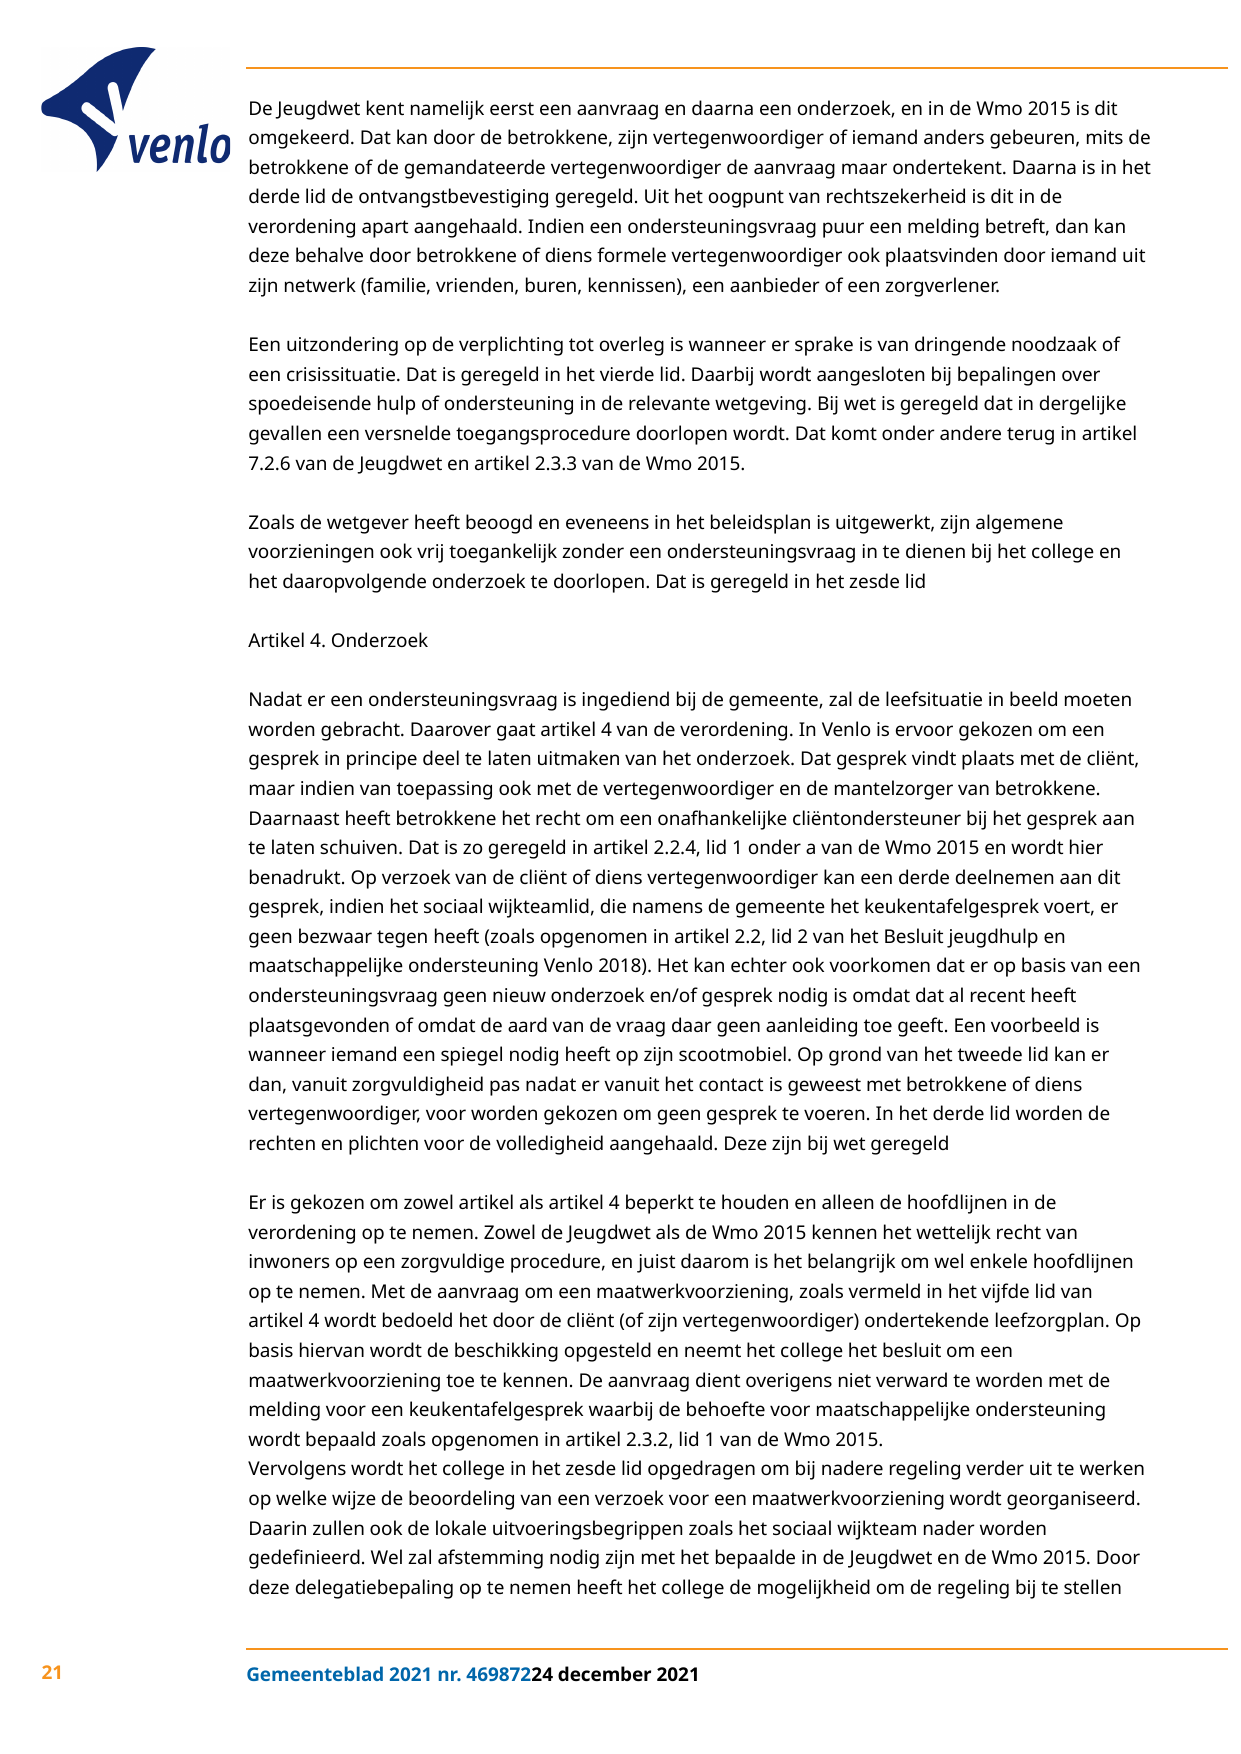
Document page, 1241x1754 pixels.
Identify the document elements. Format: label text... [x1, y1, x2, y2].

text Artikel 4. Onderzoek [248, 627, 1152, 653]
text Vervolgens wordt het college in het zesde lid opgedragen om bij nadere regeling verder uit te werken op welke wijze de beoordeling van een verzoek voor een maatwerkvoorziening wordt georganiseerd. Daarin zullen ook de lokale uitvoeringsbegrippen zoals het sociaal wijkteam nader worden gedefinieerd. Wel zal afstemming nodig zijn met het bepaalde in de Jeugdwet en de Wmo 2015. Door deze delegatiebepaling op te nemen heeft het college de mogelijkheid om de regeling bij te stellen [248, 1456, 1152, 1600]
text Er is gekozen om zowel artikel als artikel 4 beperkt te houden en alleen de hoofdlijnen in de verordening op te nemen. Zowel de Jeugdwet als de Wmo 2015 kennen het wettelijk recht van inwoners op een zorgvuldige procedure, en juist daarom is het belangrijk om wel enkele hoofdlijnen op te nemen. Met de aanvraag om een maatwerkvoorziening, zoals vermeld in het vijfde lid van artikel 4 wordt bedoeld het door de cliënt (of zijn vertegenwoordiger) ondertekende leefzorgplan. Op basis hiervan wordt de beschikking opgesteld en neemt het college het besluit om een maatwerkvoorziening toe te kennen. De aanvraag dient overigens niet verward te worden met de melding voor een keukentafelgesprek waarbij de behoefte voor maatschappelijke ondersteuning wordt bepaald zoals opgenomen in artikel 2.3.2, lid 1 van de Wmo 2015. [248, 1189, 1152, 1452]
text Nadat er een ondersteuningsvraag is ingediend bij de gemeente, zal de leefsituatie in beeld moeten worden gebracht. Daarover gaat artikel 4 van de verordening. In Venlo is ervoor gekozen om een gesprek in principe deel te laten uitmaken van het onderzoek. Dat gesprek vindt plaats met de cliënt, maar indien van toepassing ook met de vertegenwoordiger en de mantelzorger van betrokkene. Daarnaast heeft betrokkene het recht om een onafhankelijke cliëntondersteuner bij het gesprek aan te laten schuiven. Dat is zo geregeld in artikel 2.2.4, lid 1 onder a van de Wmo 2015 en wordt hier benadrukt. Op verzoek van de cliënt of diens vertegenwoordiger kan een derde deelnemen aan dit gesprek, indien het sociaal wijkteamlid, die namens de gemeente het keukentafelgesprek voert, er geen bezwaar tegen heeft (zoals opgenomen in artikel 2.2, lid 2 van het Besluit jeugdhulp en maatschappelijke ondersteuning Venlo 2018). Het kan echter ook voorkomen dat er op basis van een ondersteuningsvraag geen nieuw onderzoek en/of gesprek nodig is omdat dat al recent heeft plaatsgevonden of omdat de aard van de vraag daar geen aanleiding toe geeft. Een voorbeeld is wanneer iemand een spiegel nodig heeft op zijn scootmobiel. Op grond van het tweede lid kan er dan, vanuit zorgvuldigheid pas nadat er vanuit het contact is geweest met betrokkene of diens vertegenwoordiger, voor worden gekozen om geen gesprek te voeren. In het derde lid worden de rechten en plichten voor de volledigheid aangehaald. Deze zijn bij wet geregeld [248, 686, 1152, 1156]
text Zoals de wetgever heeft beoogd en eveneens in het beleidsplan is uitgewerkt, zijn algemene voorzieningen ook vrij toegankelijk zonder een ondersteuningsvraag in te dienen bij het college en het daaropvolgende onderzoek te doorlopen. Dat is geregeld in het zesde lid [248, 509, 1152, 594]
text Een uitzondering op de verplichting tot overleg is wanneer er sprake is van dringende noodzaak of een crisissituatie. Dat is geregeld in het vierde lid. Daarbij wordt aangesloten bij bepalingen over spoedeisende hulp of ondersteuning in de relevante wetgeving. Bij wet is geregeld dat in dergelijke gevallen een versnelde toegangsprocedure doorlopen wordt. Dat komt onder andere terug in artikel 7.2.6 van de Jeugdwet en artikel 2.3.3 van de Wmo 2015. [248, 331, 1152, 476]
text De Jeugdwet kent namelijk eerst een aanvraag en daarna een onderzoek, en in de Wmo 2015 is dit omgekeerd. Dat kan door de betrokkene, zijn vertegenwoordiger of iemand anders gebeuren, mits de betrokkene of de gemandateerde vertegenwoordiger de aanvraag maar ondertekent. Daarna is in het derde lid de ontvangstbevestiging geregeld. Uit het oogpunt van rechtszekerheid is dit in de verordening apart aangehaald. Indien een ondersteuningsvraag puur een melding betreft, dan kan deze behalve door betrokkene of diens formele vertegenwoordiger ook plaatsvinden door iemand uit zijn netwerk (familie, vrienden, buren, kennissen), een aanbieder of een zorgverlener. [248, 95, 1152, 298]
picture [41, 47, 231, 172]
